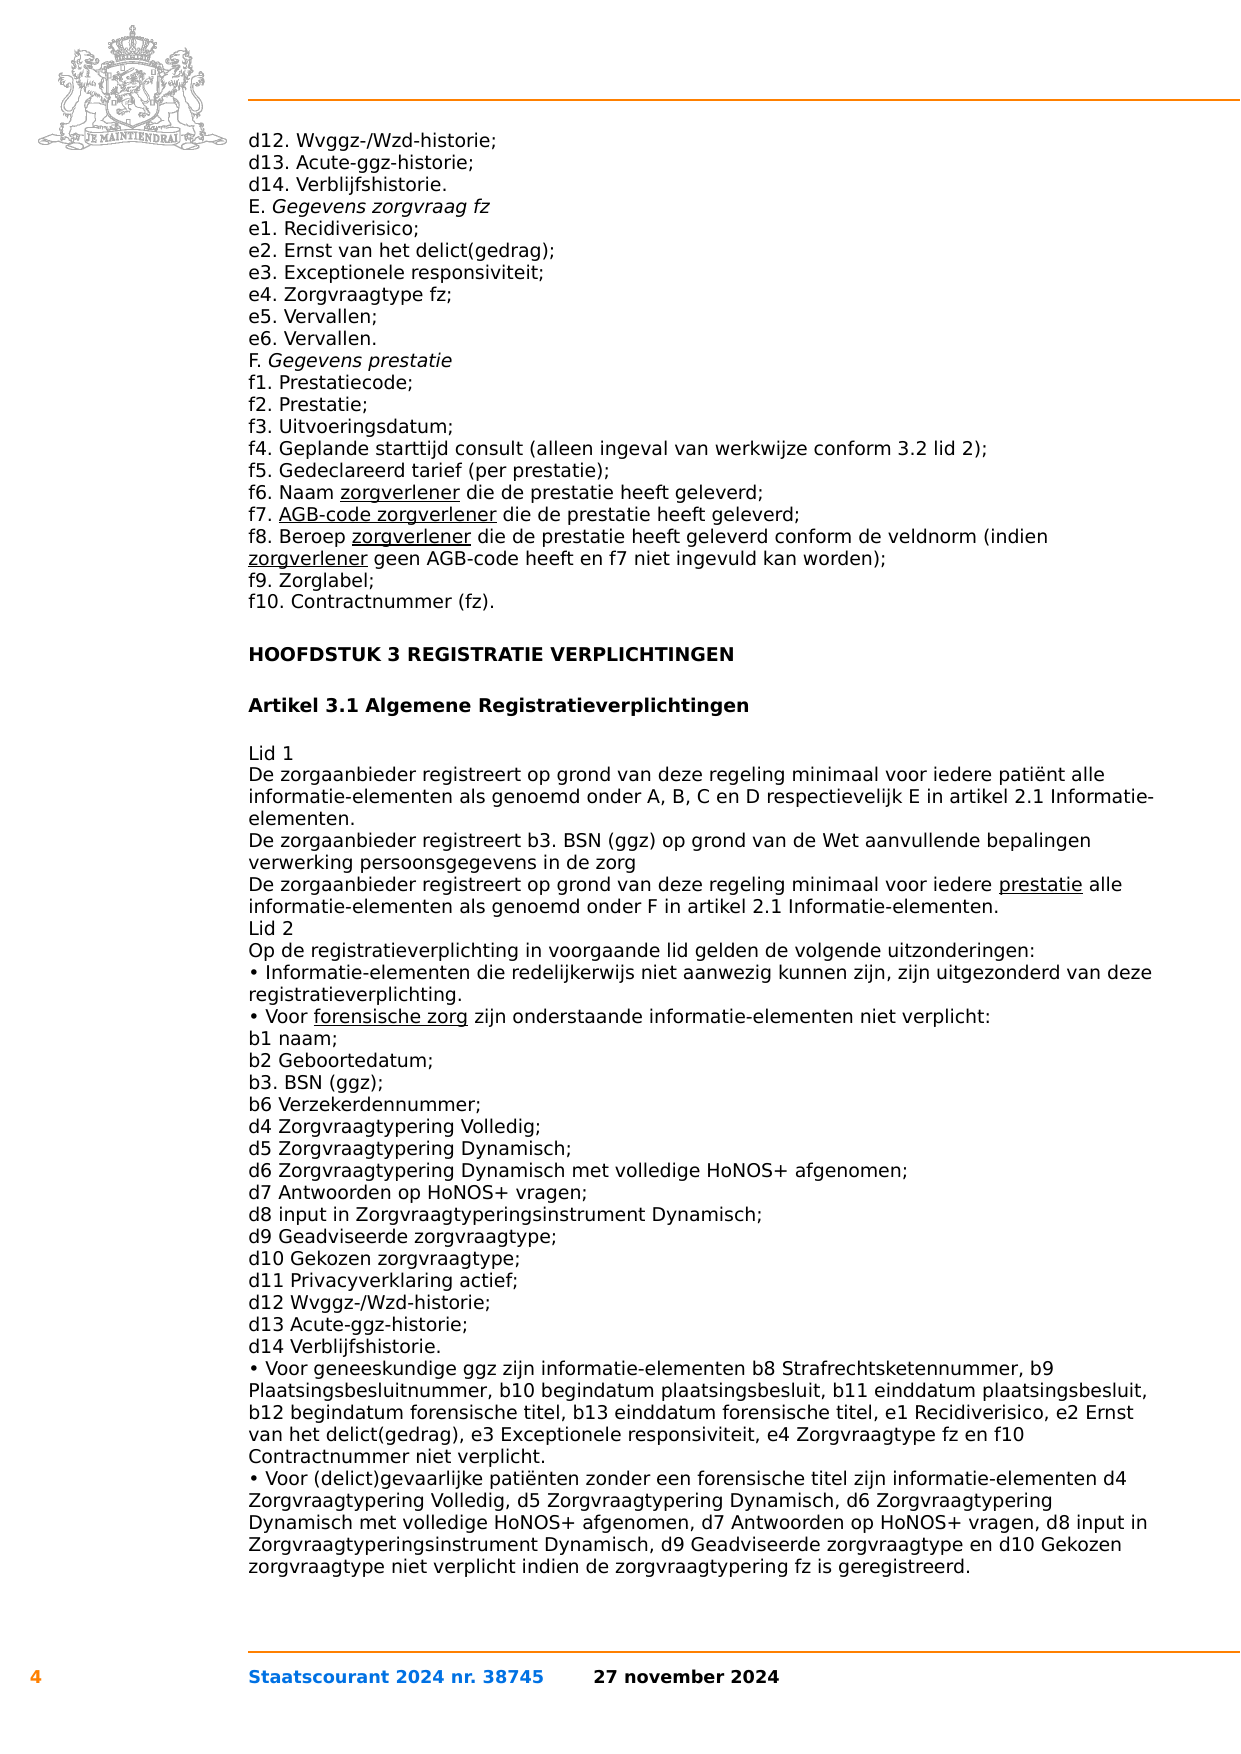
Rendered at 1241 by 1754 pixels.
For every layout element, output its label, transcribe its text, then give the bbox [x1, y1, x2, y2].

text f6. Naam zorgverlener die de prestatie heeft geleverd; [248, 482, 1163, 503]
text d14. Verblijfshistorie. [248, 174, 1163, 196]
text b1 naam; [248, 1028, 1163, 1050]
text f9. Zorglabel; [248, 569, 1163, 591]
text d7 Antwoorden op HoNOS+ vragen; [248, 1182, 1163, 1204]
text Lid 1 [248, 742, 1163, 764]
text Op de registratieverplichting in voorgaande lid gelden de volgende uitzonderingen: [248, 940, 1163, 962]
text De zorgaanbieder registreert op grond van deze regeling minimaal voor iedere patiënt alle informatie-elementen als genoemd onder A, B, C en D respectievelijk E in artikel 2.1 Informatie-elementen. [248, 764, 1163, 830]
text • Voor forensische zorg zijn onderstaande informatie-elementen niet verplicht: [248, 1006, 1163, 1028]
text f8. Beroep zorgverlener die de prestatie heeft geleverd conform de veldnorm (indien zorgverlener geen AGB-code heeft en f7 niet ingevuld kan worden); [248, 526, 1163, 569]
subtitle HOOFDSTUK 3 REGISTRATIE VERPLICHTINGEN [248, 643, 1163, 665]
text d11 Privacyverklaring actief; [248, 1270, 1163, 1292]
text b3. BSN (ggz); [248, 1072, 1163, 1094]
text e5. Vervallen; [248, 306, 1163, 328]
text Lid 2 [248, 918, 1163, 940]
subtitle Artikel 3.1 Algemene Registratieverplichtingen [248, 695, 1163, 717]
text e3. Exceptionele responsiviteit; [248, 262, 1163, 284]
text d13 Acute-ggz-historie; [248, 1314, 1163, 1336]
text d12. Wvggz-/Wzd-historie; [248, 130, 1163, 152]
text • Voor (delict)gevaarlijke patiënten zonder een forensische titel zijn informatie-elementen d4 Zorgvraagtypering Volledig, d5 Zorgvraagtypering Dynamisch, d6 Zorgvraagtypering Dynamisch met volledige HoNOS+ afgenomen, d7 Antwoorden op HoNOS+ vragen, d8 input in Zorgvraagtyperingsinstrument Dynamisch, d9 Geadviseerde zorgvraagtype en d10 Gekozen zorgvraagtype niet verplicht indien de zorgvraagtypering fz is geregistreerd. [248, 1468, 1163, 1578]
text f3. Uitvoeringsdatum; [248, 416, 1163, 438]
text De zorgaanbieder registreert op grond van deze regeling minimaal voor iedere prestatie alle informatie-elementen als genoemd onder F in artikel 2.1 Informatie-elementen. [248, 874, 1163, 918]
text d9 Geadviseerde zorgvraagtype; [248, 1226, 1163, 1248]
text F. Gegevens prestatie [248, 350, 1163, 372]
text De zorgaanbieder registreert b3. BSN (ggz) op grond van de Wet aanvullende bepalingen verwerking persoonsgegevens in de zorg [248, 830, 1163, 874]
text f5. Gedeclareerd tarief (per prestatie); [248, 459, 1163, 482]
text e6. Vervallen. [248, 328, 1163, 350]
text b6 Verzekerdennummer; [248, 1094, 1163, 1116]
text d6 Zorgvraagtypering Dynamisch met volledige HoNOS+ afgenomen; [248, 1160, 1163, 1182]
text b2 Geboortedatum; [248, 1050, 1163, 1072]
text f10. Contractnummer (fz). [248, 591, 1163, 613]
text f1. Prestatiecode; [248, 372, 1163, 394]
text d4 Zorgvraagtypering Volledig; [248, 1116, 1163, 1138]
text e4. Zorgvraagtype fz; [248, 284, 1163, 306]
text f7. AGB-code zorgverlener die de prestatie heeft geleverd; [248, 503, 1163, 526]
picture [38, 25, 227, 150]
text e2. Ernst van het delict(gedrag); [248, 240, 1163, 262]
text d10 Gekozen zorgvraagtype; [248, 1248, 1163, 1270]
text E. Gegevens zorgvraag fz [248, 196, 1163, 218]
text • Informatie-elementen die redelijkerwijs niet aanwezig kunnen zijn, zijn uitgezonderd van deze registratieverplichting. [248, 962, 1163, 1006]
text f4. Geplande starttijd consult (alleen ingeval van werkwijze conform 3.2 lid 2); [248, 438, 1163, 459]
text f2. Prestatie; [248, 394, 1163, 416]
text d12 Wvggz-/Wzd-historie; [248, 1292, 1163, 1314]
text d13. Acute-ggz-historie; [248, 152, 1163, 174]
text d8 input in Zorgvraagtyperingsinstrument Dynamisch; [248, 1204, 1163, 1226]
text d14 Verblijfshistorie. [248, 1336, 1163, 1358]
text d5 Zorgvraagtypering Dynamisch; [248, 1138, 1163, 1160]
text e1. Recidiverisico; [248, 218, 1163, 240]
text • Voor geneeskundige ggz zijn informatie-elementen b8 Strafrechtsketennummer, b9 Plaatsingsbesluitnummer, b10 begindatum plaatsingsbesluit, b11 einddatum plaatsingsbesluit, b12 begindatum forensische titel, b13 einddatum forensische titel, e1 Recidiverisico, e2 Ernst van het delict(gedrag), e3 Exceptionele responsiviteit, e4 Zorgvraagtype fz en f10 Contractnummer niet verplicht. [248, 1358, 1163, 1468]
